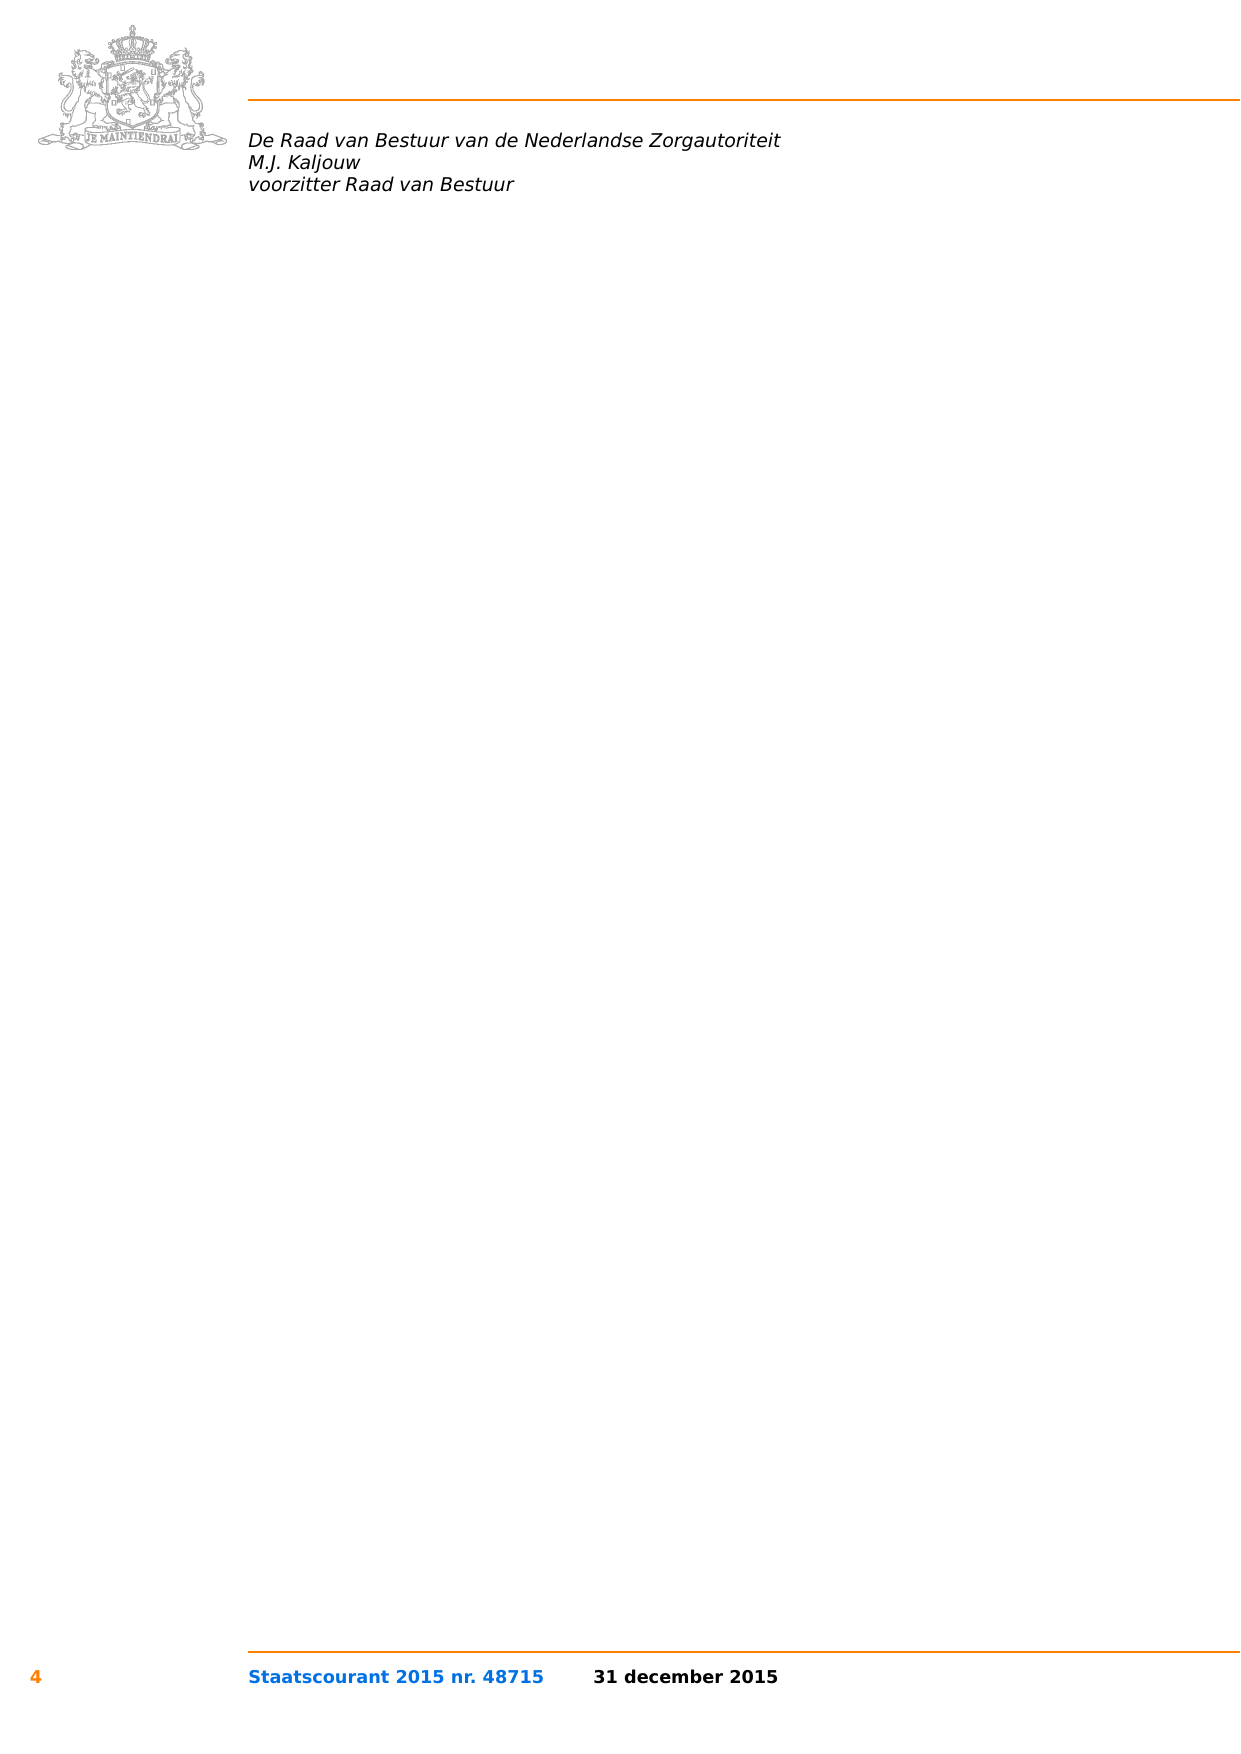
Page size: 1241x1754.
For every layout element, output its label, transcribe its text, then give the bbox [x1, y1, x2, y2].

picture [38, 25, 227, 150]
text De Raad van Bestuur van de Nederlandse Zorgautoriteit M.J. Kaljouw voorzitter Raad van Bestuur [248, 130, 1163, 196]
